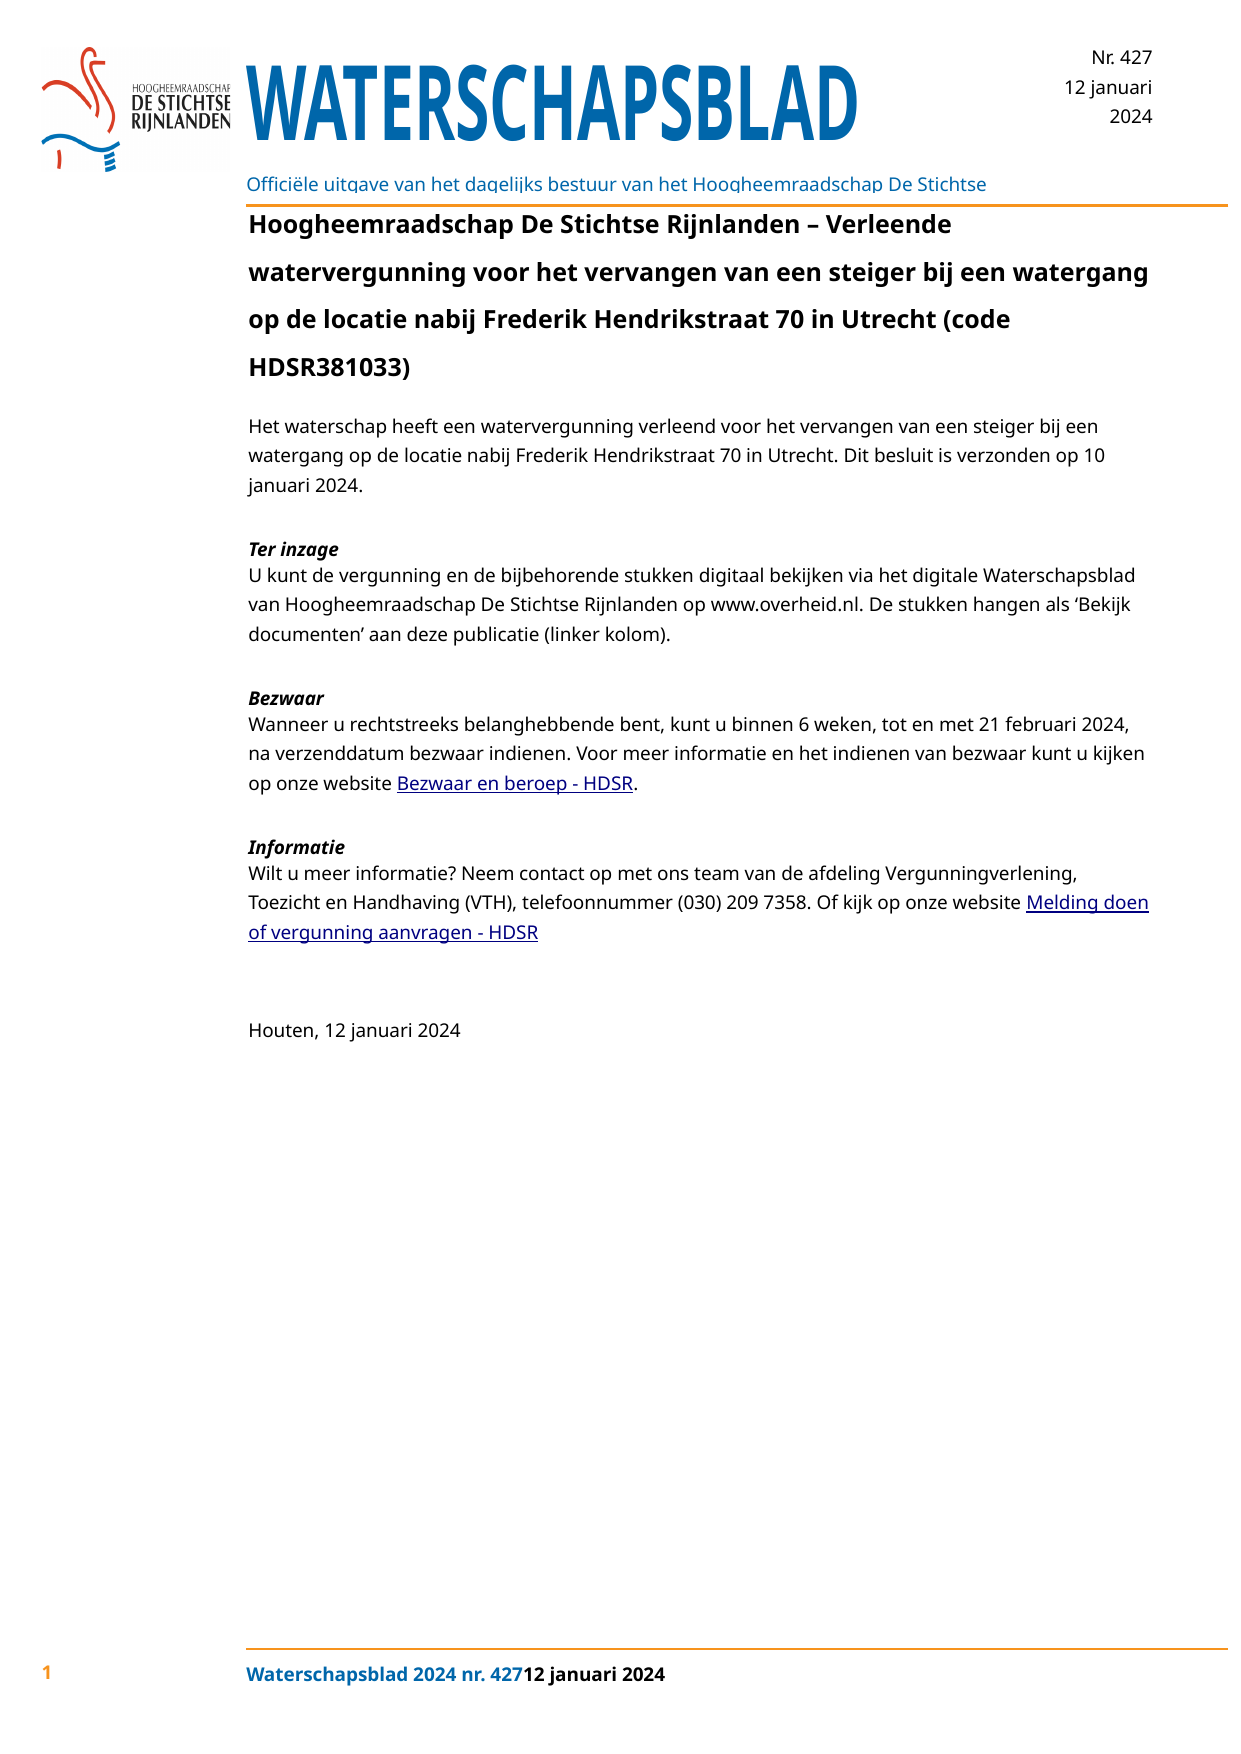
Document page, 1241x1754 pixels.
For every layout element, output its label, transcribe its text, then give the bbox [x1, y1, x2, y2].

text Ter inzage [248, 536, 1152, 562]
picture [41, 47, 231, 172]
text Wilt u meer informatie? Neem contact op met ons team van de afdeling Vergunningverlening, Toezicht en Handhaving (VTH), telefoonnummer (030) 209 7358. Of kijk op onze website Melding doen of vergunning aanvragen - HDSR [248, 860, 1152, 944]
text Wanneer u rechtstreeks belanghebbende bent, kunt u binnen 6 weken, tot en met 21 februari 2024, na verzenddatum bezwaar indienen. Voor meer informatie en het indienen van bezwaar kunt u kijken op onze website Bezwaar en beroep - HDSR. [248, 711, 1152, 796]
text U kunt de vergunning en de bijbehorende stukken digitaal bekijken via het digitale Waterschapsblad van Hoogheemraadschap De Stichtse Rijnlanden op www.overheid.nl. De stukken hangen als ‘Bekijk documenten’ aan deze publicatie (linker kolom). [248, 562, 1152, 647]
text Bezwaar [248, 685, 1152, 711]
text Hoogheemraadschap De Stichtse Rijnlanden – Verleende watervergunning voor het vervangen van een steiger bij een watergang op de locatie nabij Frederik Hendrikstraat 70 in Utrecht (code HDSR381033) [248, 207, 1152, 384]
text Het waterschap heeft een watervergunning verleend voor het vervangen van een steiger bij een watergang op de locatie nabij Frederik Hendrikstraat 70 in Utrecht. Dit besluit is verzonden op 10 januari 2024. [248, 413, 1152, 498]
text Informatie [248, 834, 1152, 860]
text Houten, 12 januari 2024 [248, 1017, 1152, 1043]
